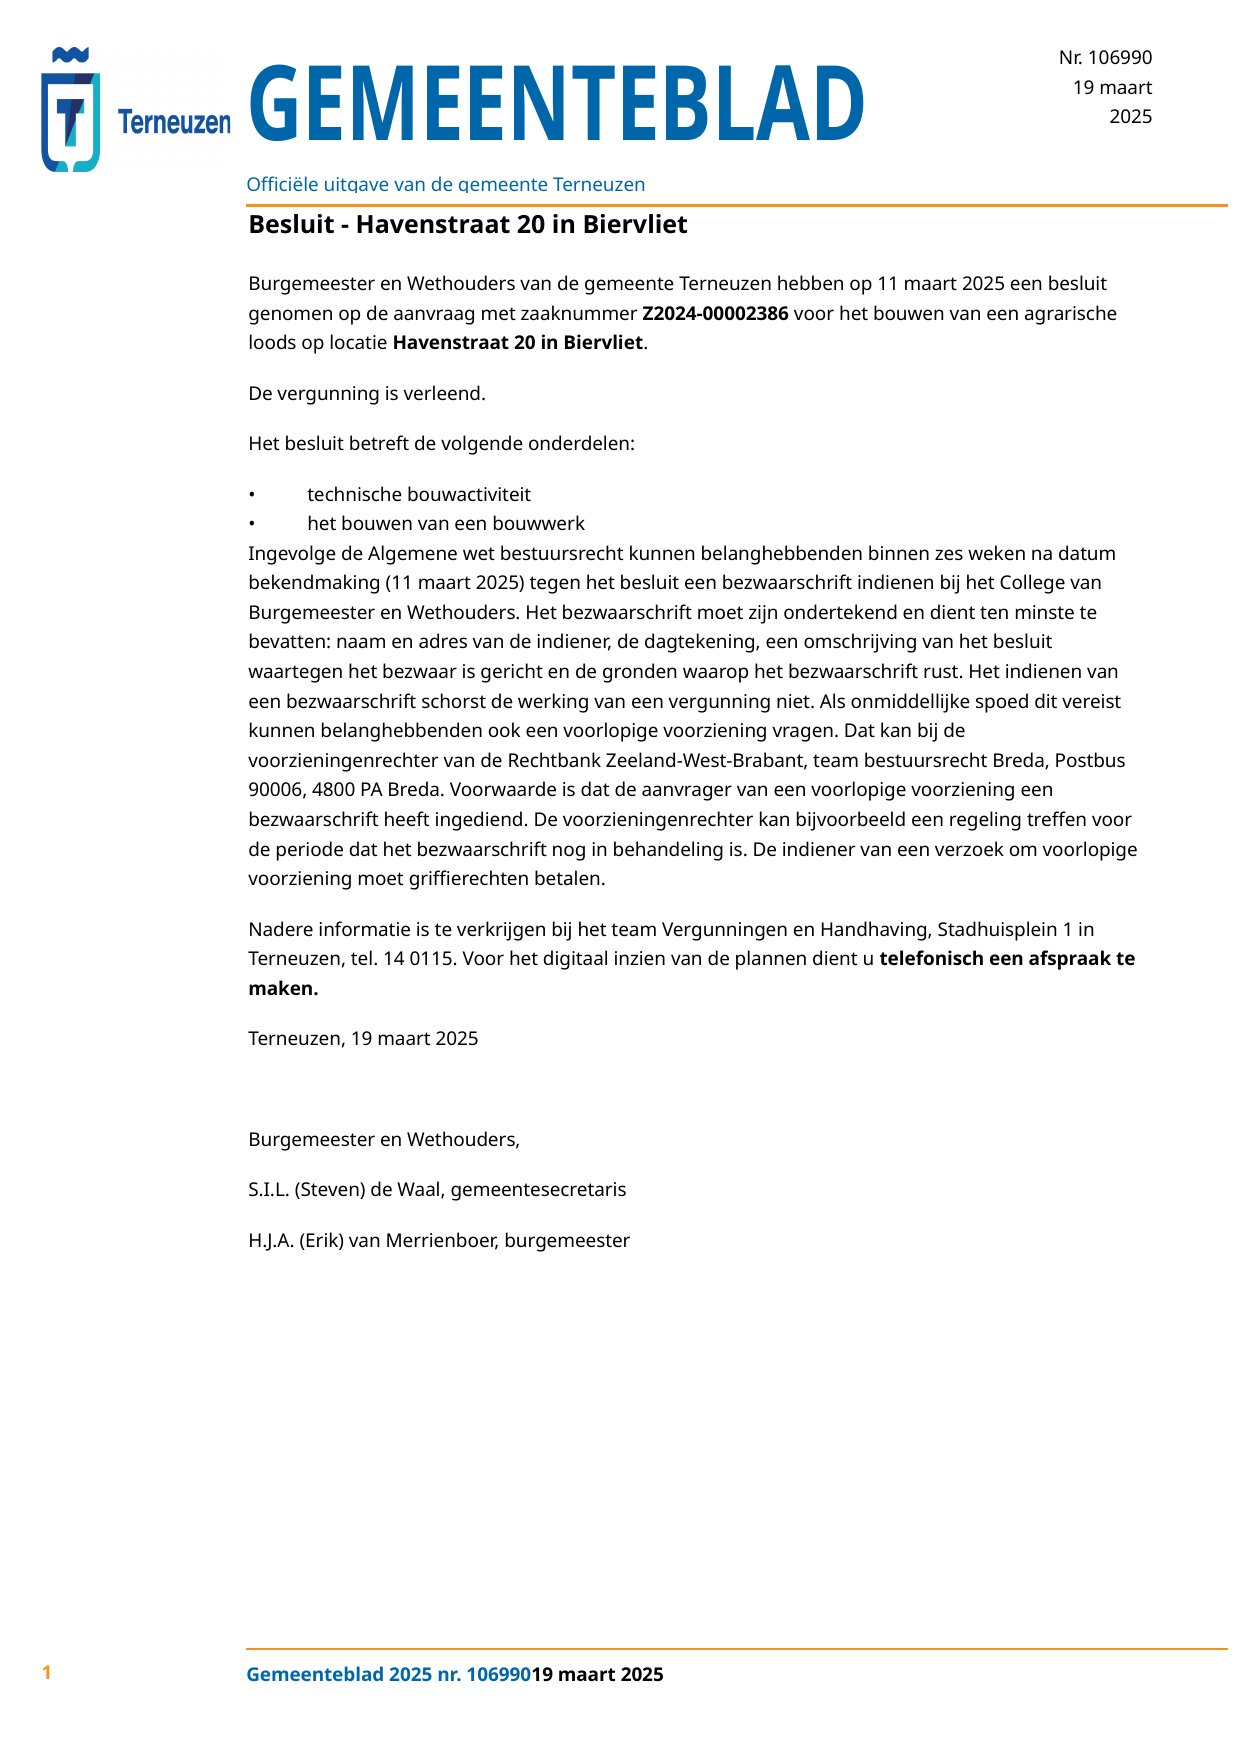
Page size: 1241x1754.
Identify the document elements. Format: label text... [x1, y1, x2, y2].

text Burgemeester en Wethouders van de gemeente Terneuzen hebben op 11 maart 2025 een besluit genomen op de aanvraag met zaaknummer Z2024-00002386 voor het bouwen van een agrarische loods op locatie Havenstraat 20 in Biervliet. [248, 270, 1152, 355]
text Burgemeester en Wethouders, [248, 1126, 1152, 1152]
list het bouwen van een bouwwerk [248, 510, 1152, 536]
text Het besluit betreft de volgende onderdelen: [248, 430, 1152, 456]
text H.J.A. (Erik) van Merrienboer, burgemeester [248, 1227, 1152, 1253]
text Besluit - Havenstraat 20 in Biervliet [248, 207, 1152, 241]
text Nadere informatie is te verkrijgen bij het team Vergunningen en Handhaving, Stadhuisplein 1 in Terneuzen, tel. 14 0115. Voor het digitaal inzien van de plannen dient u telefonisch een afspraak te maken. [248, 916, 1152, 1001]
text Terneuzen, 19 maart 2025 [248, 1025, 1152, 1051]
text De vergunning is verleend. [248, 380, 1152, 406]
picture [41, 47, 231, 172]
list technische bouwactiviteit [248, 481, 1152, 506]
text Ingevolge de Algemene wet bestuursrecht kunnen belanghebbenden binnen zes weken na datum bekendmaking (11 maart 2025) tegen het besluit een bezwaarschrift indienen bij het College van Burgemeester en Wethouders. Het bezwaarschrift moet zijn ondertekend en dient ten minste te bevatten: naam en adres van de indiener, de dagtekening, een omschrijving van het besluit waartegen het bezwaar is gericht en de gronden waarop het bezwaarschrift rust. Het indienen van een bezwaarschrift schorst de werking van een vergunning niet. Als onmiddellijke spoed dit vereist kunnen belanghebbenden ook een voorlopige voorziening vragen. Dat kan bij de voorzieningenrechter van de Rechtbank Zeeland-West-Brabant, team bestuursrecht Breda, Postbus 90006, 4800 PA Breda. Voorwaarde is dat de aanvrager van een voorlopige voorziening een bezwaarschrift heeft ingediend. De voorzieningenrechter kan bijvoorbeeld een regeling treffen voor de periode dat het bezwaarschrift nog in behandeling is. De indiener van een verzoek om voorlopige voorziening moet griffierechten betalen. [248, 540, 1152, 891]
text S.I.L. (Steven) de Waal, gemeentesecretaris [248, 1177, 1152, 1202]
